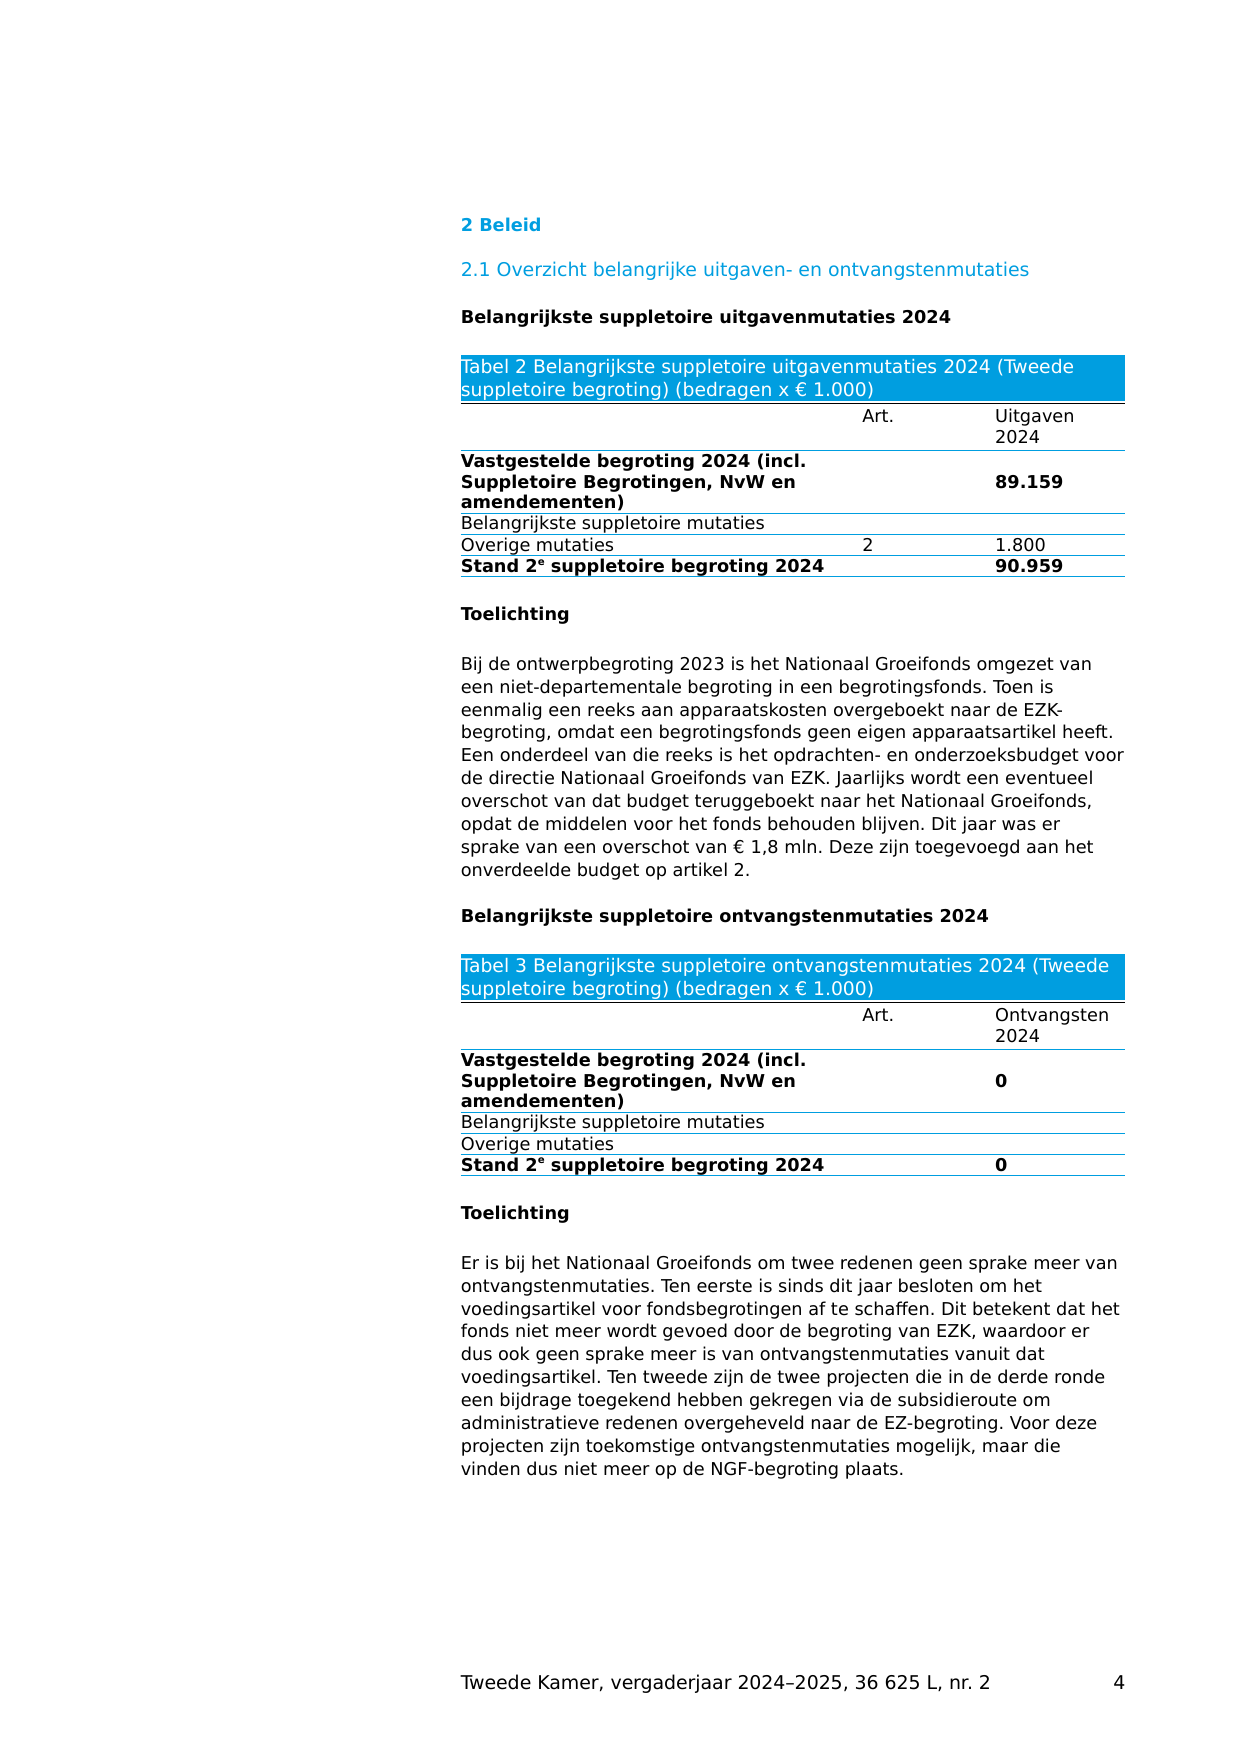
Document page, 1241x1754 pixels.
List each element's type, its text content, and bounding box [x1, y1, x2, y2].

table_cell [859, 1050, 992, 1112]
table_cell Stand 2e suppletoire begroting 2024 [461, 1155, 859, 1175]
table_cell [859, 1155, 992, 1175]
table_cell 1.800 [992, 535, 1125, 555]
table_cell 0 [992, 1155, 1125, 1175]
table_cell [992, 1134, 1125, 1154]
table_cell Belangrijkste suppletoire mutaties [461, 1113, 859, 1133]
text Toelichting [461, 602, 1125, 625]
table_cell Vastgestelde begroting 2024 (incl. Suppletoire Begrotingen, NvW en amendementen) [461, 1050, 859, 1112]
table_cell [461, 404, 859, 450]
table_cell Art. [859, 404, 992, 450]
table_cell [859, 1134, 992, 1154]
table_cell [992, 1113, 1125, 1133]
text Er is bij het Nationaal Groeifonds om twee redenen geen sprake meer van ontvangstenmutaties. Ten eerste is sinds dit jaar besloten om het voedingsartikel voor fondsbegrotingen af te schaffen. Dit betekent dat het fonds niet meer wordt gevoed door de begroting van EZK, waardoor er dus ook geen sprake meer is van ontvangstenmutaties vanuit dat voedingsartikel. Ten tweede zijn de twee projecten die in de derde ronde een bĳdrage toegekend hebben gekregen via de subsidieroute om administratieve redenen overgeheveld naar de EZ-begroting. Voor deze projecten zijn toekomstige ontvangstenmutaties mogelijk, maar die vinden dus niet meer op de NGF-begroting plaats. [461, 1251, 1125, 1480]
table_cell 89.159 [992, 451, 1125, 513]
table_cell Overige mutaties [461, 1134, 859, 1154]
table_cell Uitgaven 2024 [992, 404, 1125, 450]
table_cell Overige mutaties [461, 535, 859, 555]
table_cell 2 [859, 535, 992, 555]
title 2.1 Overzicht belangrijke uitgaven- en ontvangstenmutaties [461, 259, 1125, 281]
title 2 Beleid [461, 213, 1125, 236]
table_cell [859, 1113, 992, 1133]
table_cell 90.959 [992, 556, 1125, 576]
text Belangrijkste suppletoire uitgavenmutaties 2024 [461, 305, 1125, 328]
table_cell [461, 1003, 859, 1049]
text Toelichting [461, 1201, 1125, 1224]
text Bij de ontwerpbegroting 2023 is het Nationaal Groeifonds omgezet van een niet-departementale begroting in een begrotingsfonds. Toen is eenmalig een reeks aan apparaatskosten overgeboekt naar de EZK-begroting, omdat een begrotingsfonds geen eigen apparaatsartikel heeft. Een onderdeel van die reeks is het opdrachten- en onderzoeksbudget voor de directie Nationaal Groeifonds van EZK. Jaarlijks wordt een eventueel overschot van dat budget teruggeboekt naar het Nationaal Groeifonds, opdat de middelen voor het fonds behouden blijven. Dit jaar was er sprake van een overschot van € 1,8 mln. Deze zijn toegevoegd aan het onverdeelde budget op artikel 2. [461, 652, 1125, 881]
table_cell [859, 451, 992, 513]
table_cell [859, 556, 992, 576]
table_cell Belangrijkste suppletoire mutaties [461, 514, 859, 534]
table_cell [859, 514, 992, 534]
table_cell Ontvangsten 2024 [992, 1003, 1125, 1049]
table_cell 0 [992, 1050, 1125, 1112]
text Belangrijkste suppletoire ontvangstenmutaties 2024 [461, 904, 1125, 927]
table_cell [992, 514, 1125, 534]
table_cell Vastgestelde begroting 2024 (incl. Suppletoire Begrotingen, NvW en amendementen) [461, 451, 859, 513]
table_cell Art. [859, 1003, 992, 1049]
table_cell Stand 2e suppletoire begroting 2024 [461, 556, 859, 576]
